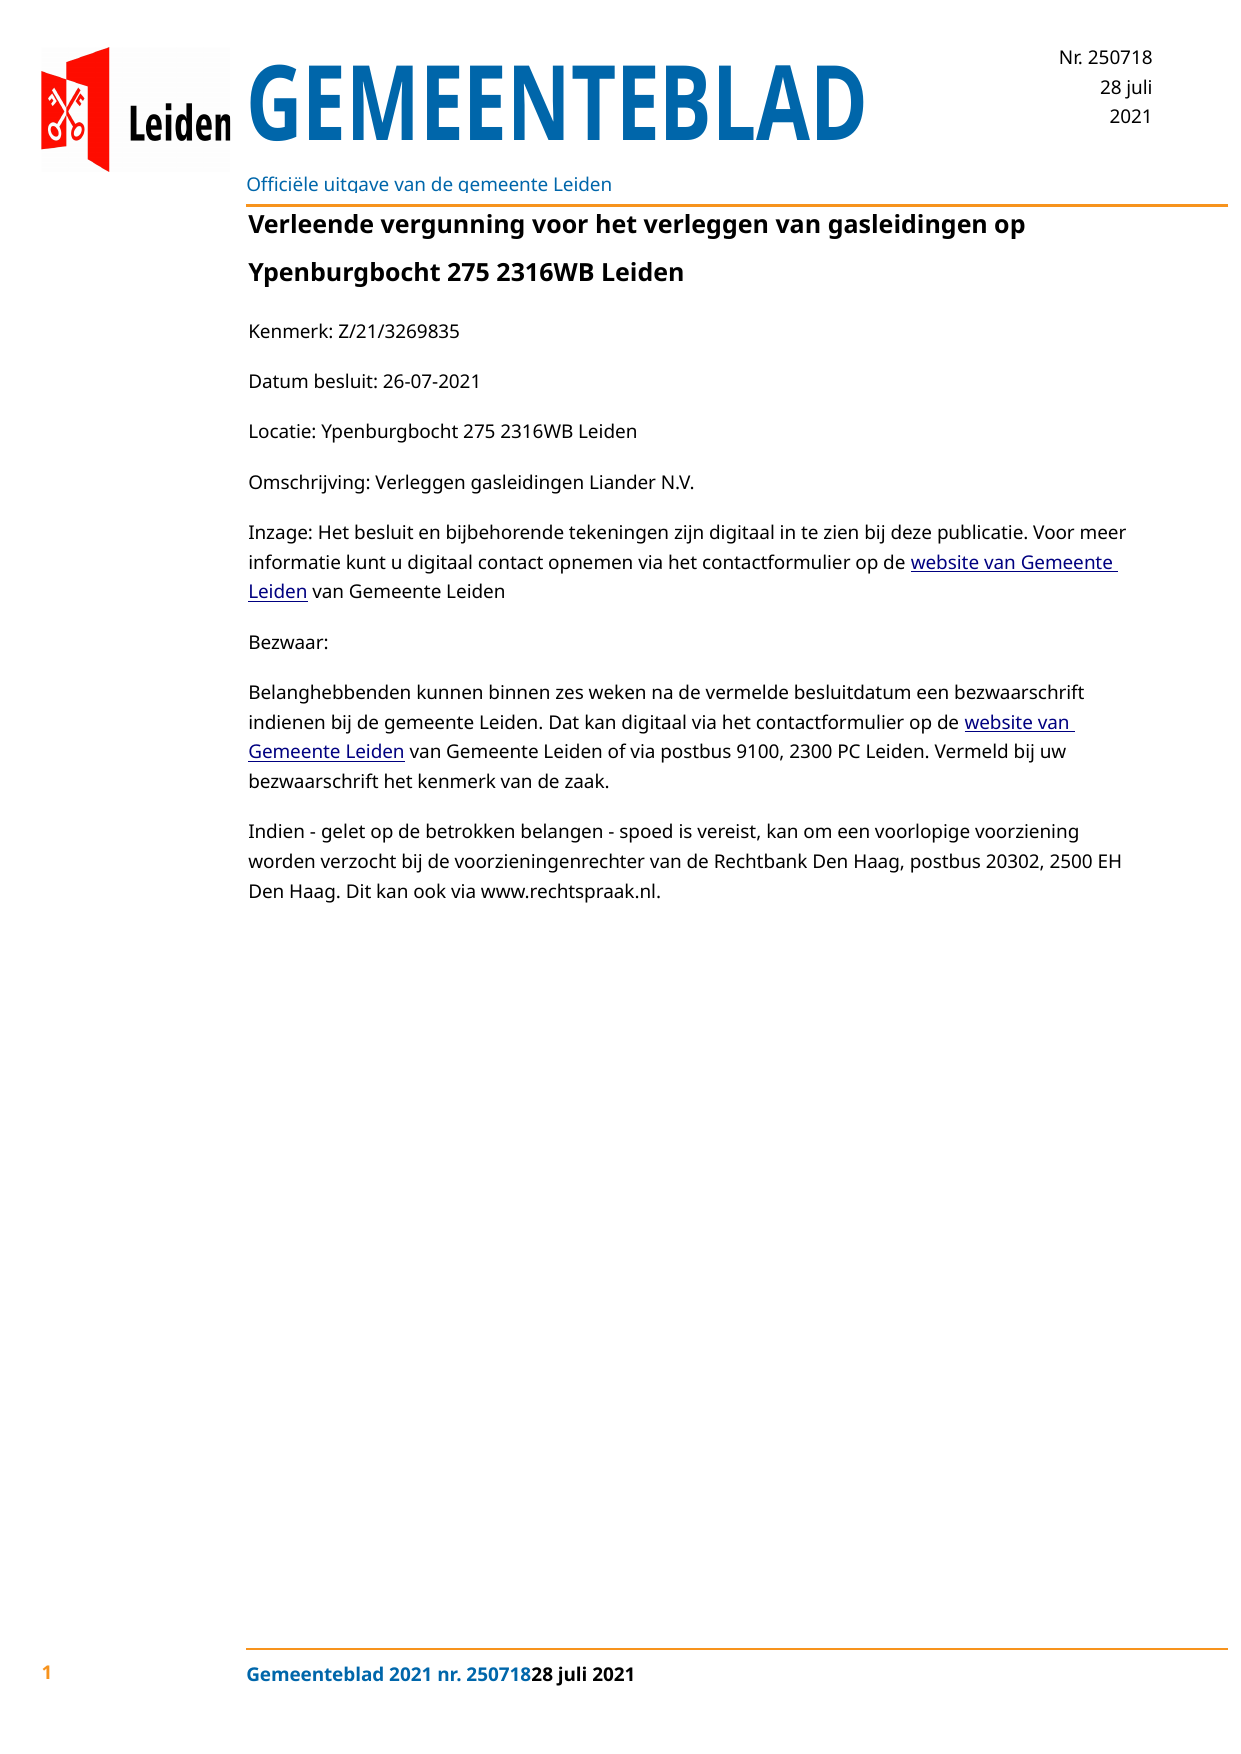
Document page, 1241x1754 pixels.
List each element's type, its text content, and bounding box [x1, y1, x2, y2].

text Locatie: Ypenburgbocht 275 2316WB Leiden [248, 419, 1152, 444]
text Bezwaar: [248, 629, 1152, 655]
picture [41, 47, 231, 172]
text Verleende vergunning voor het verleggen van gasleidingen op Ypenburgbocht 275 2316WB Leiden [248, 207, 1152, 288]
text Kenmerk: Z/21/3269835 [248, 318, 1152, 344]
text Indien - gelet op de betrokken belangen - spoed is vereist, kan om een voorlopige voorziening worden verzocht bij de voorzieningenrechter van de Rechtbank Den Haag, postbus 20302, 2500 EH Den Haag. Dit kan ook via www.rechtspraak.nl. [248, 819, 1152, 904]
text Belanghebbenden kunnen binnen zes weken na de vermelde besluitdatum een bezwaarschrift indienen bij de gemeente Leiden. Dat kan digitaal via het contactformulier op de website van Gemeente Leiden van Gemeente Leiden of via postbus 9100, 2300 PC Leiden. Vermeld bij uw bezwaarschrift het kenmerk van de zaak. [248, 679, 1152, 794]
text Inzage: Het besluit en bijbehorende tekeningen zijn digitaal in te zien bij deze publicatie. Voor meer informatie kunt u digitaal contact opnemen via het contactformulier op de website van Gemeente Leiden van Gemeente Leiden [248, 519, 1152, 604]
text Datum besluit: 26-07-2021 [248, 368, 1152, 394]
text Omschrijving: Verleggen gasleidingen Liander N.V. [248, 469, 1152, 495]
